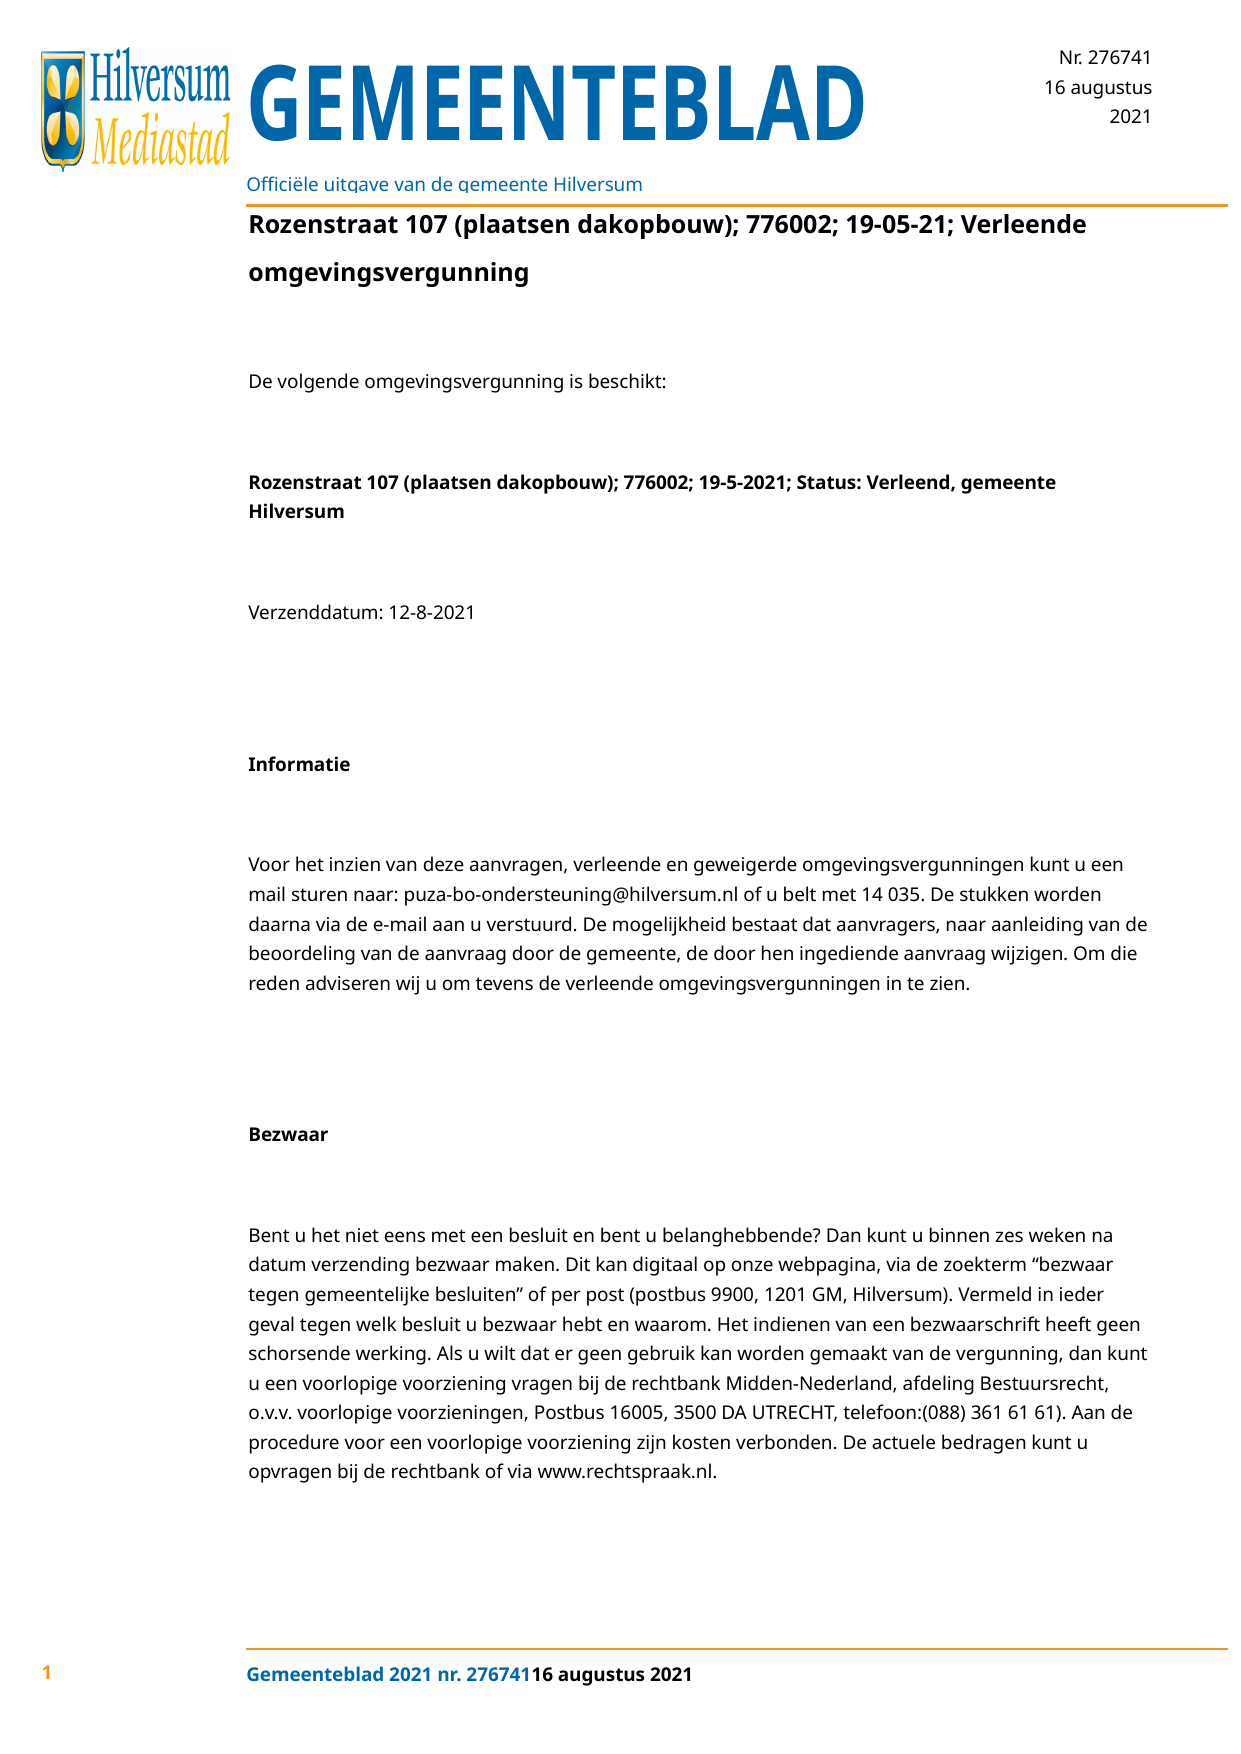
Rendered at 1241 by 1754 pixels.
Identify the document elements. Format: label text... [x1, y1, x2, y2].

text Bent u het niet eens met een besluit en bent u belanghebbende? Dan kunt u binnen zes weken na datum verzending bezwaar maken. Dit kan digitaal op onze webpagina, via de zoekterm “bezwaar tegen gemeentelijke besluiten” of per post (postbus 9900, 1201 GM, Hilversum). Vermeld in ieder geval tegen welk besluit u bezwaar hebt en waarom. Het indienen van een bezwaarschrift heeft geen schorsende werking. Als u wilt dat er geen gebruik kan worden gemaakt van de vergunning, dan kunt u een voorlopige voorziening vragen bij de rechtbank Midden-Nederland, afdeling Bestuursrecht, o.v.v. voorlopige voorzieningen, Postbus 16005, 3500 DA UTRECHT, telefoon:(088) 361 61 61). Aan de procedure voor een voorlopige voorziening zijn kosten verbonden. De actuele bedragen kunt u opvragen bij de rechtbank of via www.rechtspraak.nl. [248, 1222, 1152, 1484]
picture [41, 47, 231, 172]
text Verzenddatum: 12-8-2021 [248, 599, 1152, 625]
text Informatie [248, 751, 1152, 777]
text Rozenstraat 107 (plaatsen dakopbouw); 776002; 19-05-21; Verleende omgevingsvergunning [248, 207, 1152, 288]
text Voor het inzien van deze aanvragen, verleende en geweigerde omgevingsvergunningen kunt u een mail sturen naar: puza-bo-ondersteuning@hilversum.nl of u belt met 14 035. De stukken worden daarna via de e-mail aan u verstuurd. De mogelijkheid bestaat dat aanvragers, naar aanleiding van de beoordeling van de aanvraag door de gemeente, de door hen ingediende aanvraag wijzigen. Om die reden adviseren wij u om tevens de verleende omgevingsvergunningen in te zien. [248, 852, 1152, 996]
text De volgende omgevingsvergunning is beschikt: [248, 368, 1152, 394]
text Bezwaar [248, 1121, 1152, 1147]
text Rozenstraat 107 (plaatsen dakopbouw); 776002; 19-5-2021; Status: Verleend, gemeente Hilversum [248, 469, 1152, 524]
